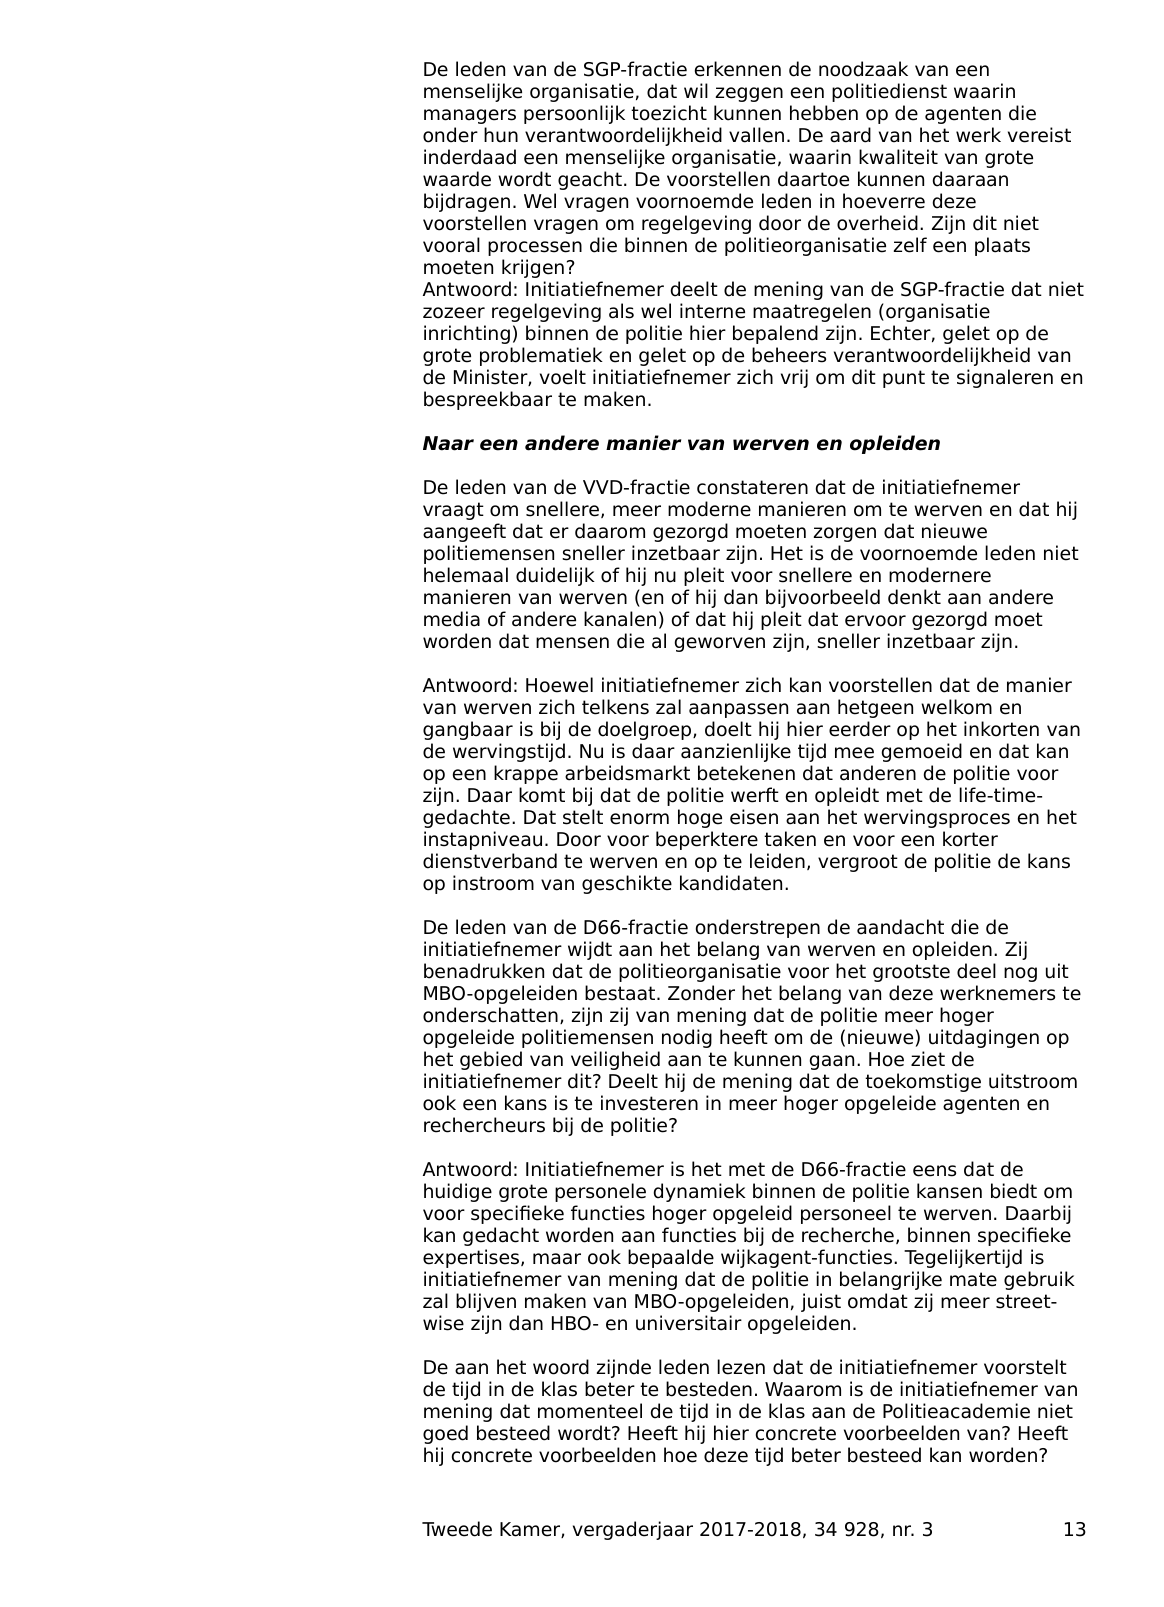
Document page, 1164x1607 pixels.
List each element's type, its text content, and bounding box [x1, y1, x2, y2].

subtitle Naar een andere manier van werven en opleiden [422, 433, 1087, 455]
text De leden van de D66-fractie onderstrepen de aandacht die de initiatiefnemer wijdt aan het belang van werven en opleiden. Zij benadrukken dat de politieorganisatie voor het grootste deel nog uit MBO-opgeleiden bestaat. Zonder het belang van deze werknemers te onderschatten, zijn zij van mening dat de politie meer hoger opgeleide politiemensen nodig heeft om de (nieuwe) uitdagingen op het gebied van veiligheid aan te kunnen gaan. Hoe ziet de initiatiefnemer dit? Deelt hij de mening dat de toekomstige uitstroom ook een kans is te investeren in meer hoger opgeleide agenten en rechercheurs bij de politie? [422, 917, 1087, 1137]
text Antwoord: Hoewel initiatiefnemer zich kan voorstellen dat de manier van werven zich telkens zal aanpassen aan hetgeen welkom en gangbaar is bij de doelgroep, doelt hij hier eerder op het inkorten van de wervingstijd. Nu is daar aanzienlijke tijd mee gemoeid en dat kan op een krappe arbeidsmarkt betekenen dat anderen de politie voor zijn. Daar komt bij dat de politie werft en opleidt met de life-time-gedachte. Dat stelt enorm hoge eisen aan het wervingsproces en het instapniveau. Door voor beperktere taken en voor een korter dienstverband te werven en op te leiden, vergroot de politie de kans op instroom van geschikte kandidaten. [422, 675, 1087, 895]
text Antwoord: Initiatiefnemer is het met de D66-fractie eens dat de huidige grote personele dynamiek binnen de politie kansen biedt om voor specifieke functies hoger opgeleid personeel te werven. Daarbij kan gedacht worden aan functies bij de recherche, binnen specifieke expertises, maar ook bepaalde wijkagent-functies. Tegelijkertijd is initiatiefnemer van mening dat de politie in belangrijke mate gebruik zal blijven maken van MBO-opgeleiden, juist omdat zij meer street-wise zijn dan HBO- en universitair opgeleiden. [422, 1159, 1087, 1335]
text De leden van de VVD-fractie constateren dat de initiatiefnemer vraagt om snellere, meer moderne manieren om te werven en dat hij aangeeft dat er daarom gezorgd moeten zorgen dat nieuwe politiemensen sneller inzetbaar zijn. Het is de voornoemde leden niet helemaal duidelijk of hij nu pleit voor snellere en modernere manieren van werven (en of hij dan bijvoorbeeld denkt aan andere media of andere kanalen) of dat hij pleit dat ervoor gezorgd moet worden dat mensen die al geworven zijn, sneller inzetbaar zijn. [422, 477, 1087, 653]
text Antwoord: Initiatiefnemer deelt de mening van de SGP-fractie dat niet zozeer regelgeving als wel interne maatregelen (organisatie inrichting) binnen de politie hier bepalend zijn. Echter, gelet op de grote problematiek en gelet op de beheers verantwoordelijkheid van de Minister, voelt initiatiefnemer zich vrij om dit punt te signaleren en bespreekbaar te maken. [422, 279, 1087, 411]
text De aan het woord zijnde leden lezen dat de initiatiefnemer voorstelt de tijd in de klas beter te besteden. Waarom is de initiatiefnemer van mening dat momenteel de tijd in de klas aan de Politieacademie niet goed besteed wordt? Heeft hij hier concrete voorbeelden van? Heeft hij concrete voorbeelden hoe deze tijd beter besteed kan worden? [422, 1357, 1087, 1467]
text De leden van de SGP-fractie erkennen de noodzaak van een menselijke organisatie, dat wil zeggen een politiedienst waarin managers persoonlijk toezicht kunnen hebben op de agenten die onder hun verantwoordelijkheid vallen. De aard van het werk vereist inderdaad een menselijke organisatie, waarin kwaliteit van grote waarde wordt geacht. De voorstellen daartoe kunnen daaraan bijdragen. Wel vragen voornoemde leden in hoeverre deze voorstellen vragen om regelgeving door de overheid. Zijn dit niet vooral processen die binnen de politieorganisatie zelf een plaats moeten krijgen? [422, 59, 1087, 279]
